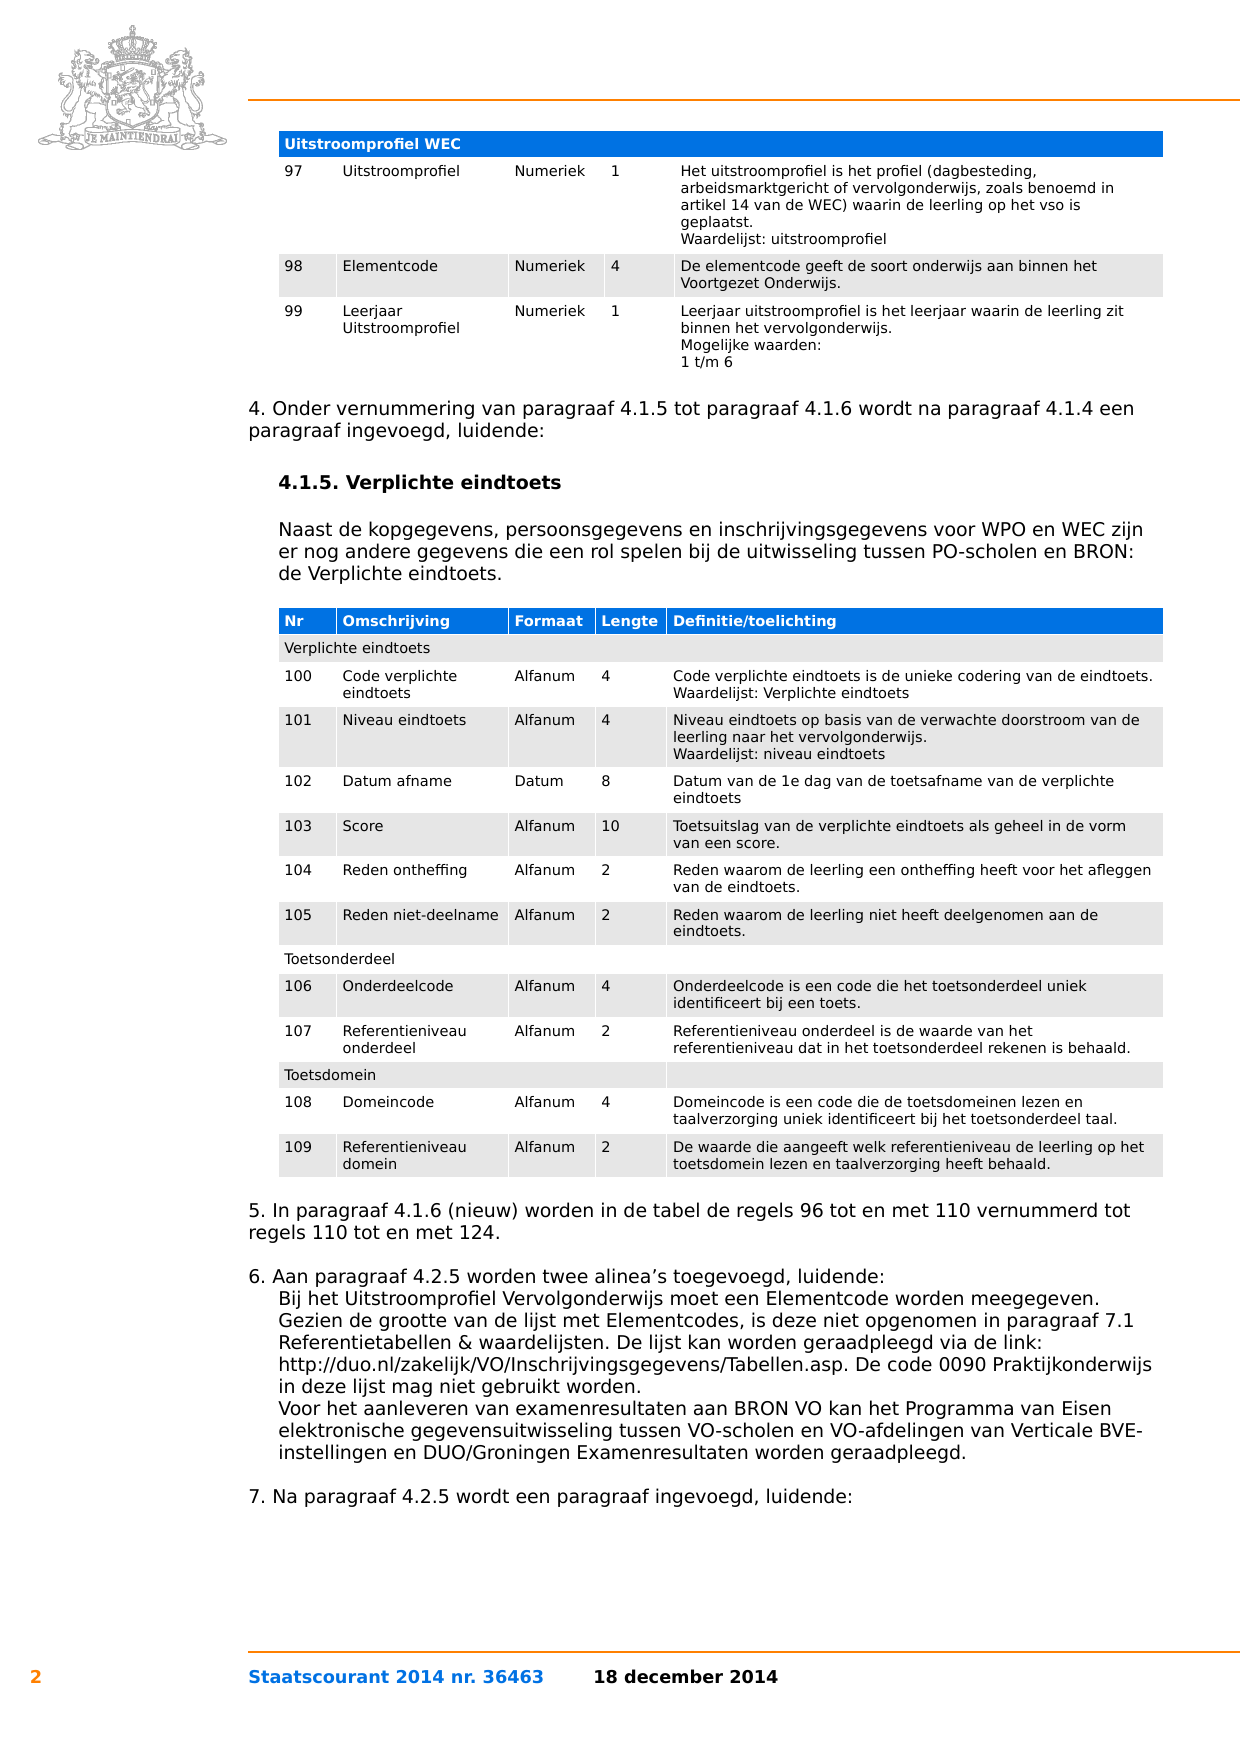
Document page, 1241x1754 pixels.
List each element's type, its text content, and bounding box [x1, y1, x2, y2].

table_cell Niveau eindtoets op basis van de verwachte doorstroom van de leerling naar het vervolgonderwijs. Waardelijst: niveau eindtoets [667, 707, 1163, 767]
text 7. Na paragraaf 4.2.5 wordt een paragraaf ingevoegd, luidende: [248, 1486, 1163, 1508]
table_cell 107 [279, 1018, 336, 1061]
table_cell Code verplichte eindtoets [337, 663, 508, 706]
table_cell Onderdeelcode [337, 974, 508, 1017]
table_header Lengte [596, 608, 666, 634]
table_cell 104 [279, 857, 336, 901]
table_cell 102 [279, 769, 336, 812]
table_cell 106 [279, 974, 336, 1017]
table_cell [667, 1062, 1163, 1088]
table_cell Uitstroomprofiel [337, 158, 508, 253]
table_cell 109 [279, 1134, 336, 1177]
table_cell Toetsdomein [279, 1062, 666, 1088]
table_cell Code verplichte eindtoets is de unieke codering van de eindtoets. Waardelijst: Verplichte eindtoets [667, 663, 1163, 706]
table_cell Reden waarom de leerling niet heeft deelgenomen aan de eindtoets. [667, 902, 1163, 945]
table_cell Niveau eindtoets [337, 707, 508, 767]
text 6. Aan paragraaf 4.2.5 worden twee alinea’s toegevoegd, luidende: [248, 1266, 1163, 1288]
table_cell Alfanum [509, 813, 595, 856]
table_cell De waarde die aangeeft welk referentieniveau de leerling op het toetsdomein lezen en taalverzorging heeft behaald. [667, 1134, 1163, 1177]
table_cell 2 [596, 1134, 666, 1177]
text 4. Onder vernummering van paragraaf 4.1.5 tot paragraaf 4.1.6 wordt na paragraaf 4.1.4 een paragraaf ingevoegd, luidende: [248, 398, 1163, 442]
table_cell Domeincode [337, 1090, 508, 1133]
table_cell Numeriek [509, 254, 604, 297]
table_cell Referentieniveau onderdeel is de waarde van het referentieniveau dat in het toetsonderdeel rekenen is behaald. [667, 1018, 1163, 1061]
table_cell Leerjaar uitstroomprofiel is het leerjaar waarin de leerling zit binnen het vervolgonderwijs. Mogelijke waarden: 1 t/m 6 [675, 298, 1163, 375]
table_cell Verplichte eindtoets [279, 635, 1163, 662]
table_cell Datum [509, 769, 595, 812]
subtitle 4.1.5. Verplichte eindtoets [278, 472, 1163, 494]
table_cell 103 [279, 813, 336, 856]
table_cell [667, 946, 1163, 972]
text 5. In paragraaf 4.1.6 (nieuw) worden in de tabel de regels 96 tot en met 110 vernummerd tot regels 110 tot en met 124. [248, 1200, 1163, 1244]
table_cell 2 [596, 902, 666, 945]
table_cell 1 [605, 158, 674, 253]
table_cell 1 [605, 298, 674, 375]
table_header Uitstroomprofiel WEC [279, 131, 1163, 157]
table_cell Alfanum [509, 974, 595, 1017]
text Bij het Uitstroomprofiel Vervolgonderwijs moet een Elementcode worden meegegeven. Gezien de grootte van de lijst met Elementcodes, is deze niet opgenomen in paragraaf 7.1 Referentietabellen & waardelijsten. De lijst kan worden geraadpleegd via de link: http://duo.nl/zakelijk/VO/Inschrijvingsgegevens/Tabellen.asp. De code 0090 Praktijkonderwijs in deze lijst mag niet gebruikt worden. [278, 1288, 1163, 1398]
table_cell 100 [279, 663, 336, 706]
table_cell 98 [279, 254, 336, 297]
table_cell Referentieniveau domein [337, 1134, 508, 1177]
text Naast de kopgegevens, persoonsgegevens en inschrijvingsgegevens voor WPO en WEC zijn er nog andere gegevens die een rol spelen bij de uitwisseling tussen PO-scholen en BRON: de Verplichte eindtoets. [278, 519, 1163, 585]
table_cell Reden ontheffing [337, 857, 508, 901]
table_cell Domeincode is een code die de toetsdomeinen lezen en taalverzorging uniek identificeert bij het toetsonderdeel taal. [667, 1090, 1163, 1133]
table_cell Alfanum [509, 663, 595, 706]
picture [38, 25, 227, 150]
table_cell Score [337, 813, 508, 856]
table_cell Referentieniveau onderdeel [337, 1018, 508, 1061]
table_cell 10 [596, 813, 666, 856]
table_header Omschrijving [337, 608, 508, 634]
table_cell Leerjaar Uitstroomprofiel [337, 298, 508, 375]
table_cell 4 [596, 707, 666, 767]
table_cell 108 [279, 1090, 336, 1133]
table_cell Alfanum [509, 707, 595, 767]
table_cell Alfanum [509, 902, 595, 945]
table_cell 4 [596, 1090, 666, 1133]
table_cell Datum van de 1e dag van de toetsafname van de verplichte eindtoets [667, 769, 1163, 812]
table_cell 2 [596, 857, 666, 901]
table_cell 97 [279, 158, 336, 253]
table_cell 101 [279, 707, 336, 767]
table_cell Numeriek [509, 298, 604, 375]
table_cell 8 [596, 769, 666, 812]
table_cell Onderdeelcode is een code die het toetsonderdeel uniek identificeert bij een toets. [667, 974, 1163, 1017]
table_cell Numeriek [509, 158, 604, 253]
table_cell Alfanum [509, 857, 595, 901]
table_cell Alfanum [509, 1090, 595, 1133]
table_cell 105 [279, 902, 336, 945]
table_cell Het uitstroomprofiel is het profiel (dagbesteding, arbeidsmarktgericht of vervolgonderwijs, zoals benoemd in artikel 14 van de WEC) waarin de leerling op het vso is geplaatst. Waardelijst: uitstroomprofiel [675, 158, 1163, 253]
table_cell Alfanum [509, 1018, 595, 1061]
table_header Definitie/toelichting [667, 608, 1163, 634]
text Voor het aanleveren van examenresultaten aan BRON VO kan het Programma van Eisen elektronische gegevensuitwisseling tussen VO-scholen en VO-afdelingen van Verticale BVE-instellingen en DUO/Groningen Examenresultaten worden geraadpleegd. [278, 1398, 1163, 1464]
table_cell De elementcode geeft de soort onderwijs aan binnen het Voortgezet Onderwijs. [675, 254, 1163, 297]
table_cell Reden waarom de leerling een ontheffing heeft voor het afleggen van de eindtoets. [667, 857, 1163, 901]
table_header Formaat [509, 608, 595, 634]
table_cell 99 [279, 298, 336, 375]
table_cell Datum afname [337, 769, 508, 812]
table_header Nr [279, 608, 336, 634]
table_cell Alfanum [509, 1134, 595, 1177]
table_cell Toetsuitslag van de verplichte eindtoets als geheel in de vorm van een score. [667, 813, 1163, 856]
table_cell Toetsonderdeel [279, 946, 666, 972]
table_cell 4 [596, 663, 666, 706]
table_cell 2 [596, 1018, 666, 1061]
table_cell Elementcode [337, 254, 508, 297]
table_cell Reden niet-deelname [337, 902, 508, 945]
table_cell 4 [605, 254, 674, 297]
table_cell 4 [596, 974, 666, 1017]
